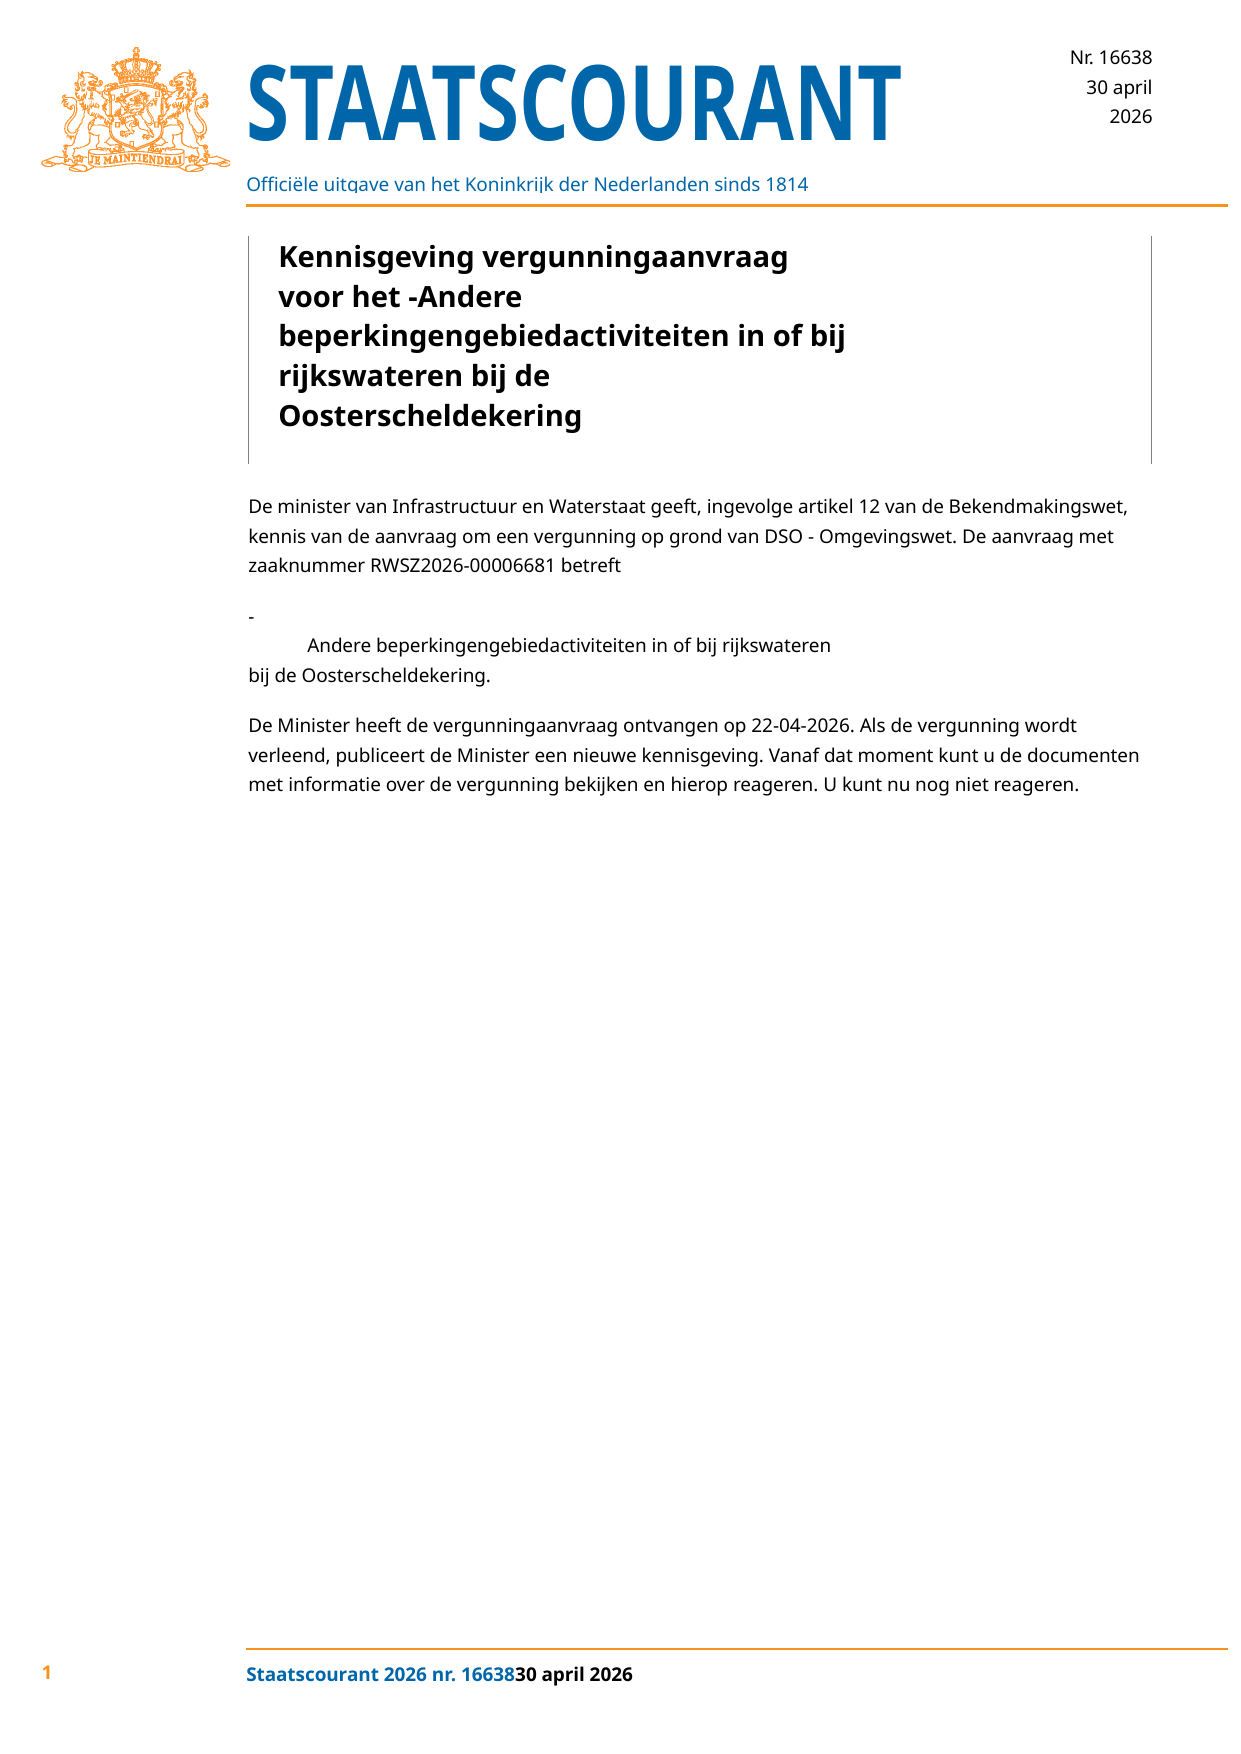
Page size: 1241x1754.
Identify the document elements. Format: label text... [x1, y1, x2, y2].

list Andere beperkingengebiedactiviteiten in of bij rijkswateren [248, 632, 1152, 658]
picture [912, 236, 1090, 414]
text bij de Oosterscheldekering. [248, 662, 1152, 688]
table_header [850, 236, 912, 413]
text De Minister heeft de vergunningaanvraag ontvangen op 22-04-2026. Als de vergunning wordt verleend, publiceert de Minister een nieuwe kennisgeving. Vanaf dat moment kunt u de documenten met informatie over de vergunning bekijken en hierop reageren. U kunt nu nog niet reageren. [248, 712, 1152, 797]
text De minister van Infrastructuur en Waterstaat geeft, ingevolge artikel 12 van de Bekendmakingswet, kennis van de aanvraag om een vergunning op grond van DSO - Omgevingswet. De aanvraag met zaaknummer RWSZ2026-00006681 betreft [248, 493, 1152, 578]
table_header Kennisgeving vergunningaanvraag voor het -Andere beperkingengebiedactiviteiten in of bij rijkswateren bij de Oosterscheldekering [249, 236, 850, 464]
table_header [850, 414, 1151, 464]
table_header [1090, 236, 1151, 413]
picture [41, 47, 231, 172]
